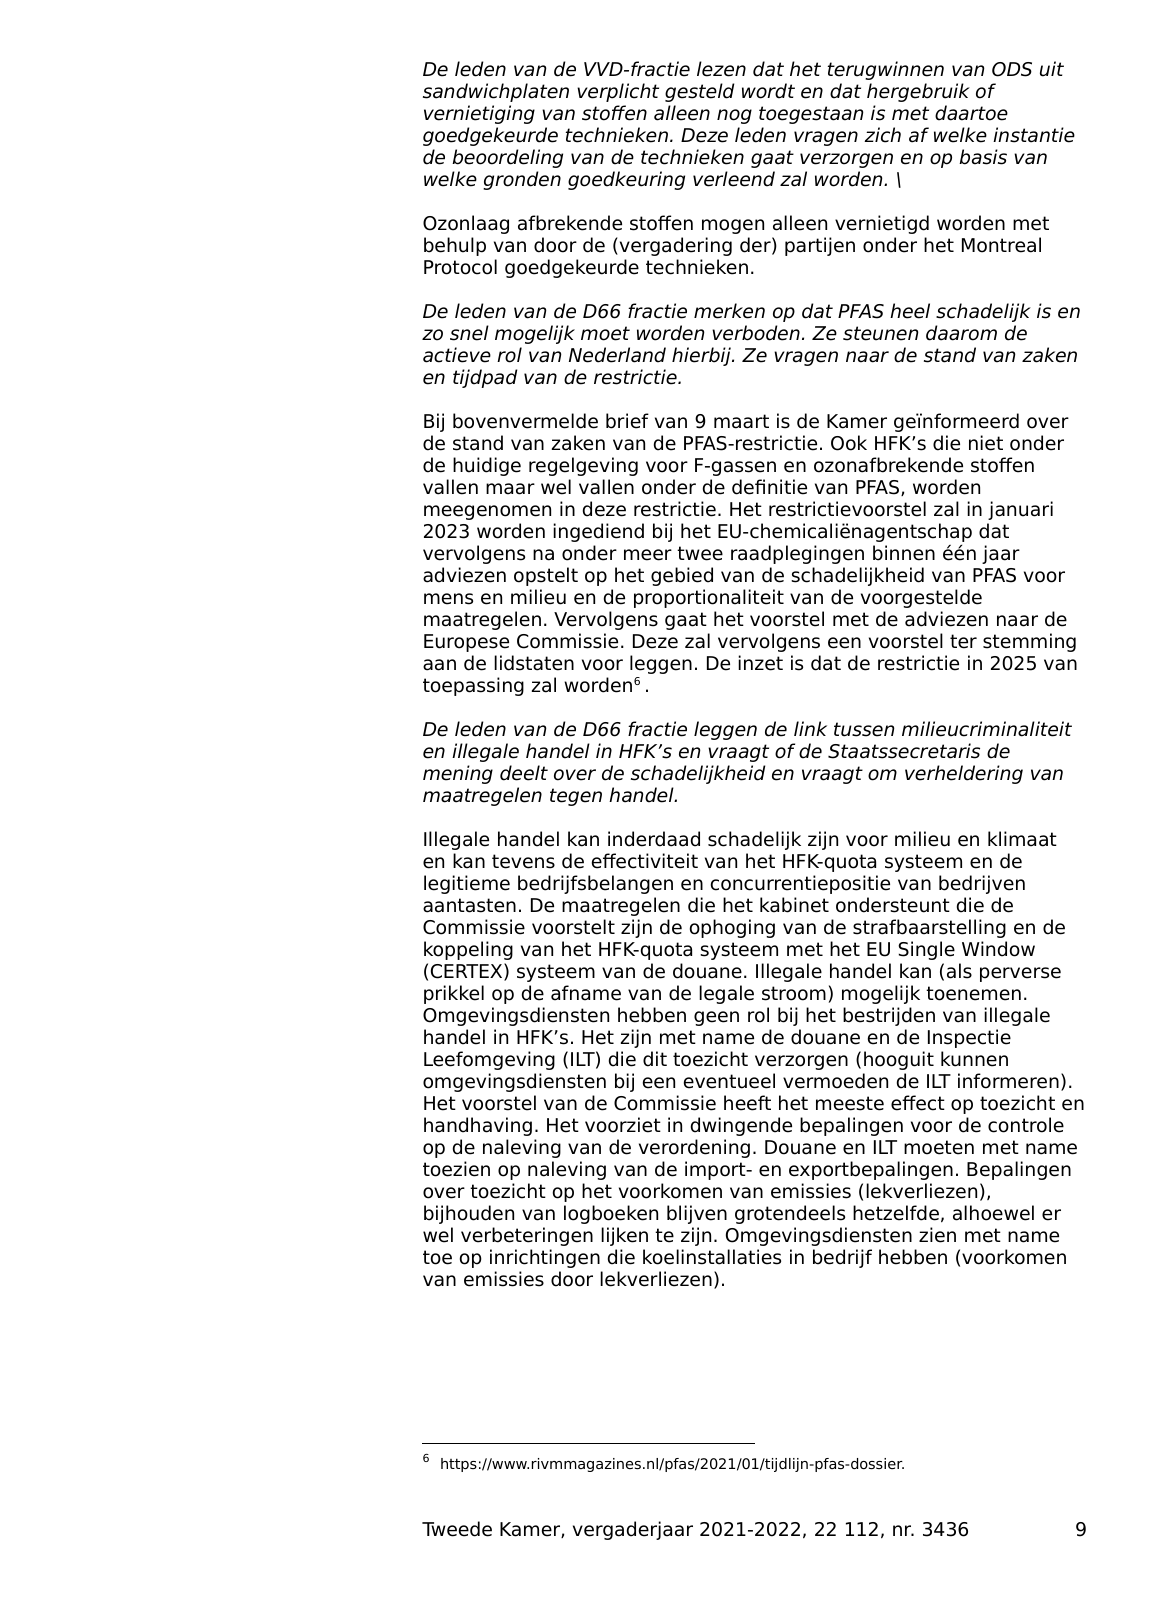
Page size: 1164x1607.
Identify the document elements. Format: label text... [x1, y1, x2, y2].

text Bij bovenvermelde brief van 9 maart is de Kamer geïnformeerd over de stand van zaken van de PFAS-restrictie. Ook HFK’s die niet onder de huidige regelgeving voor F-gassen en ozonafbrekende stoffen vallen maar wel vallen onder de definitie van PFAS, worden meegenomen in deze restrictie. Het restrictievoorstel zal in januari 2023 worden ingediend bij het EU-chemicaliënagentschap dat vervolgens na onder meer twee raadplegingen binnen één jaar adviezen opstelt op het gebied van de schadelijkheid van PFAS voor mens en milieu en de proportionaliteit van de voorgestelde maatregelen. Vervolgens gaat het voorstel met de adviezen naar de Europese Commissie. Deze zal vervolgens een voorstel ter stemming aan de lidstaten voor leggen. De inzet is dat de restrictie in 2025 van toepassing zal worden. [422, 411, 1087, 697]
text Omgevingsdiensten hebben geen rol bij het bestrijden van illegale handel in HFK’s. Het zijn met name de douane en de Inspectie Leefomgeving (ILT) die dit toezicht verzorgen (hooguit kunnen omgevingsdiensten bij een eventueel vermoeden de ILT informeren). [422, 1005, 1087, 1093]
text https://www.rivmmagazines.nl/pfas/2021/01/tijdlijn-pfas-dossier. [422, 1452, 1087, 1474]
text Illegale handel kan inderdaad schadelijk zijn voor milieu en klimaat en kan tevens de effectiviteit van het HFK-quota systeem en de legitieme bedrijfsbelangen en concurrentiepositie van bedrijven aantasten. De maatregelen die het kabinet ondersteunt die de Commissie voorstelt zijn de ophoging van de strafbaarstelling en de koppeling van het HFK-quota systeem met het EU Single Window (CERTEX) systeem van de douane. Illegale handel kan (als perverse prikkel op de afname van de legale stroom) mogelijk toenemen. [422, 829, 1087, 1005]
text Ozonlaag afbrekende stoffen mogen alleen vernietigd worden met behulp van door de (vergadering der) partijen onder het Montreal Protocol goedgekeurde technieken. [422, 213, 1087, 279]
text Het voorstel van de Commissie heeft het meeste effect op toezicht en handhaving. Het voorziet in dwingende bepalingen voor de controle op de naleving van de verordening. Douane en ILT moeten met name toezien op naleving van de import- en exportbepalingen. Bepalingen over toezicht op het voorkomen van emissies (lekverliezen), bijhouden van logboeken blijven grotendeels hetzelfde, alhoewel er wel verbeteringen lijken te zijn. Omgevingsdiensten zien met name toe op inrichtingen die koelinstallaties in bedrijf hebben (voorkomen van emissies door lekverliezen). [422, 1093, 1087, 1291]
text De leden van de D66 fractie leggen de link tussen milieucriminaliteit en illegale handel in HFK’s en vraagt of de Staatssecretaris de mening deelt over de schadelijkheid en vraagt om verheldering van maatregelen tegen handel. [422, 719, 1087, 807]
text De leden van de VVD-fractie lezen dat het terugwinnen van ODS uit sandwichplaten verplicht gesteld wordt en dat hergebruik of vernietiging van stoffen alleen nog toegestaan is met daartoe goedgekeurde technieken. Deze leden vragen zich af welke instantie de beoordeling van de technieken gaat verzorgen en op basis van welke gronden goedkeuring verleend zal worden. \ [422, 59, 1087, 191]
text De leden van de D66 fractie merken op dat PFAS heel schadelijk is en zo snel mogelijk moet worden verboden. Ze steunen daarom de actieve rol van Nederland hierbij. Ze vragen naar de stand van zaken en tijdpad van de restrictie. [422, 301, 1087, 389]
